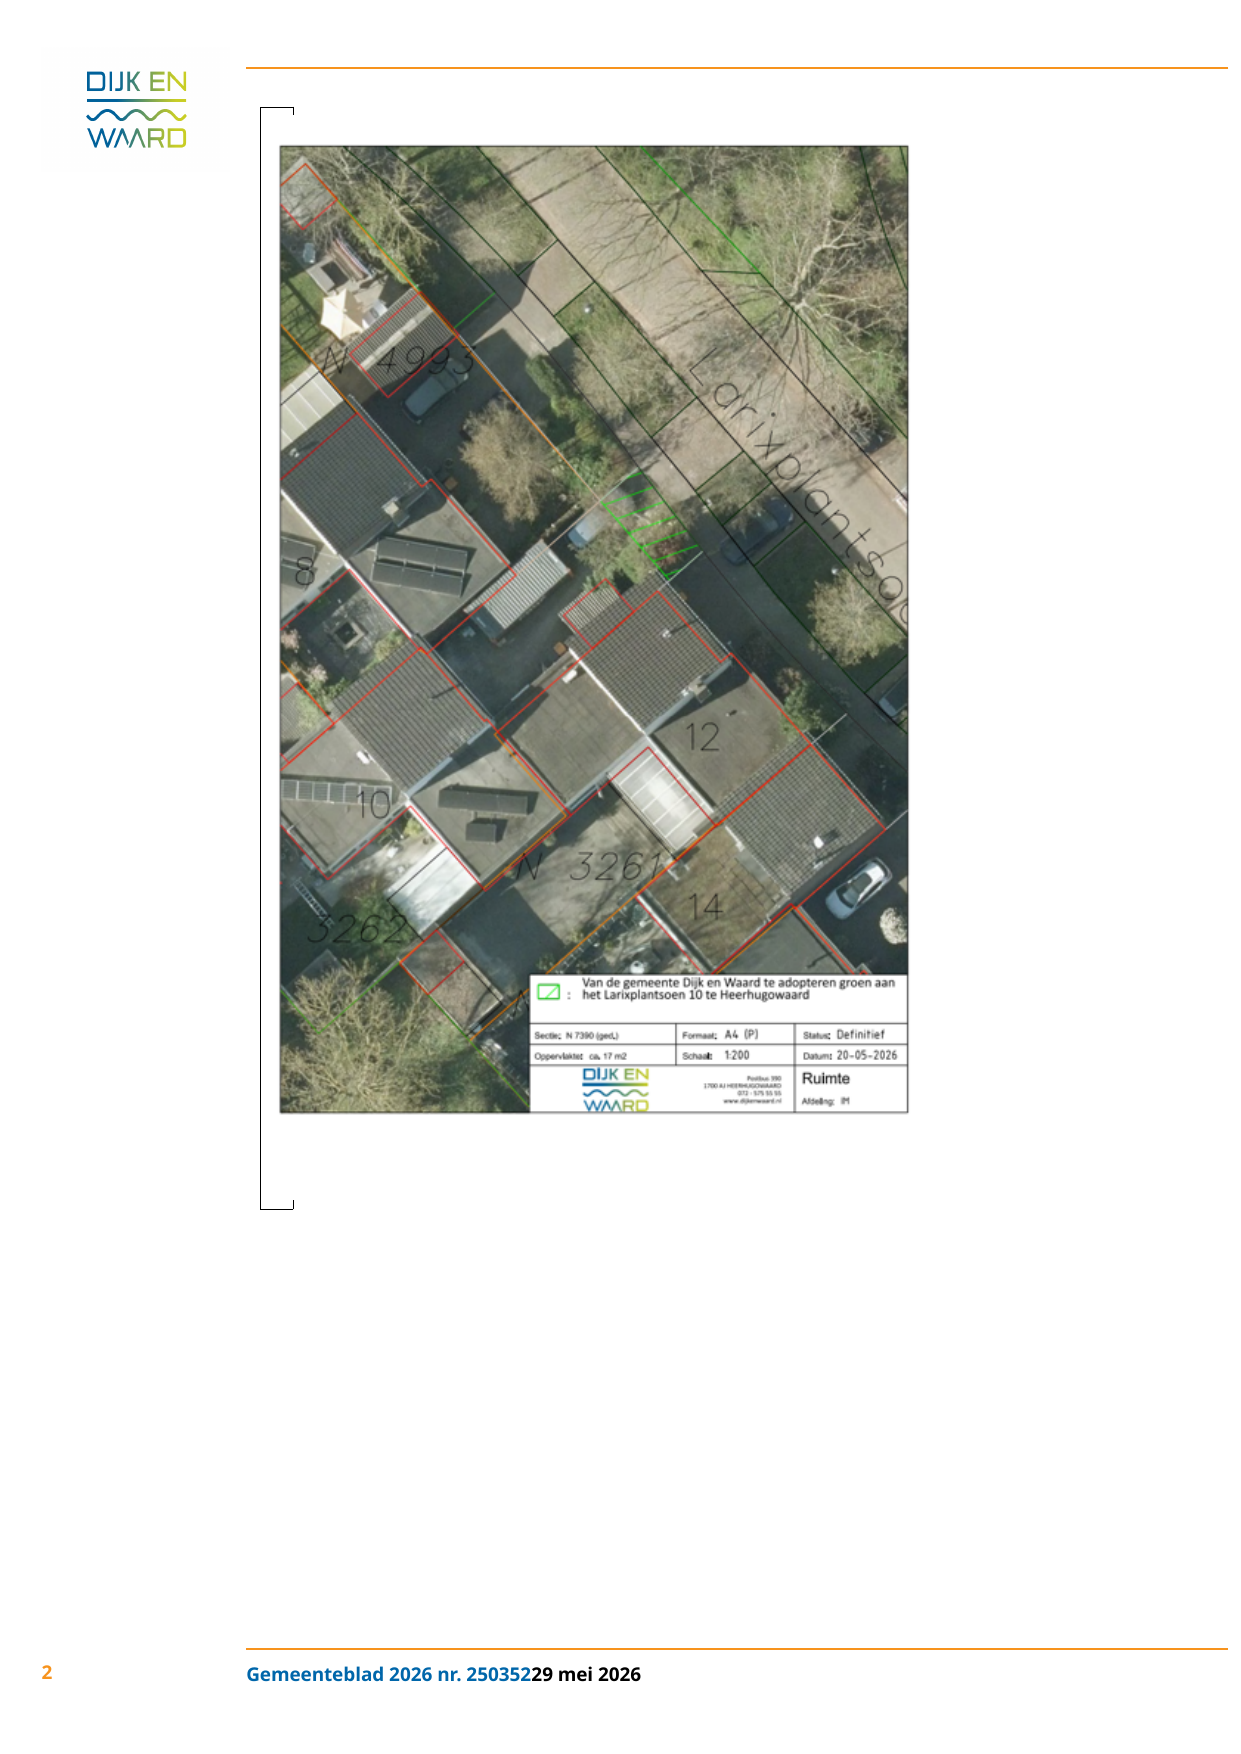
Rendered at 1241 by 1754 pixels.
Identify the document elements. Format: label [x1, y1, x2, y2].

picture [268, 115, 978, 1200]
picture [41, 47, 231, 172]
